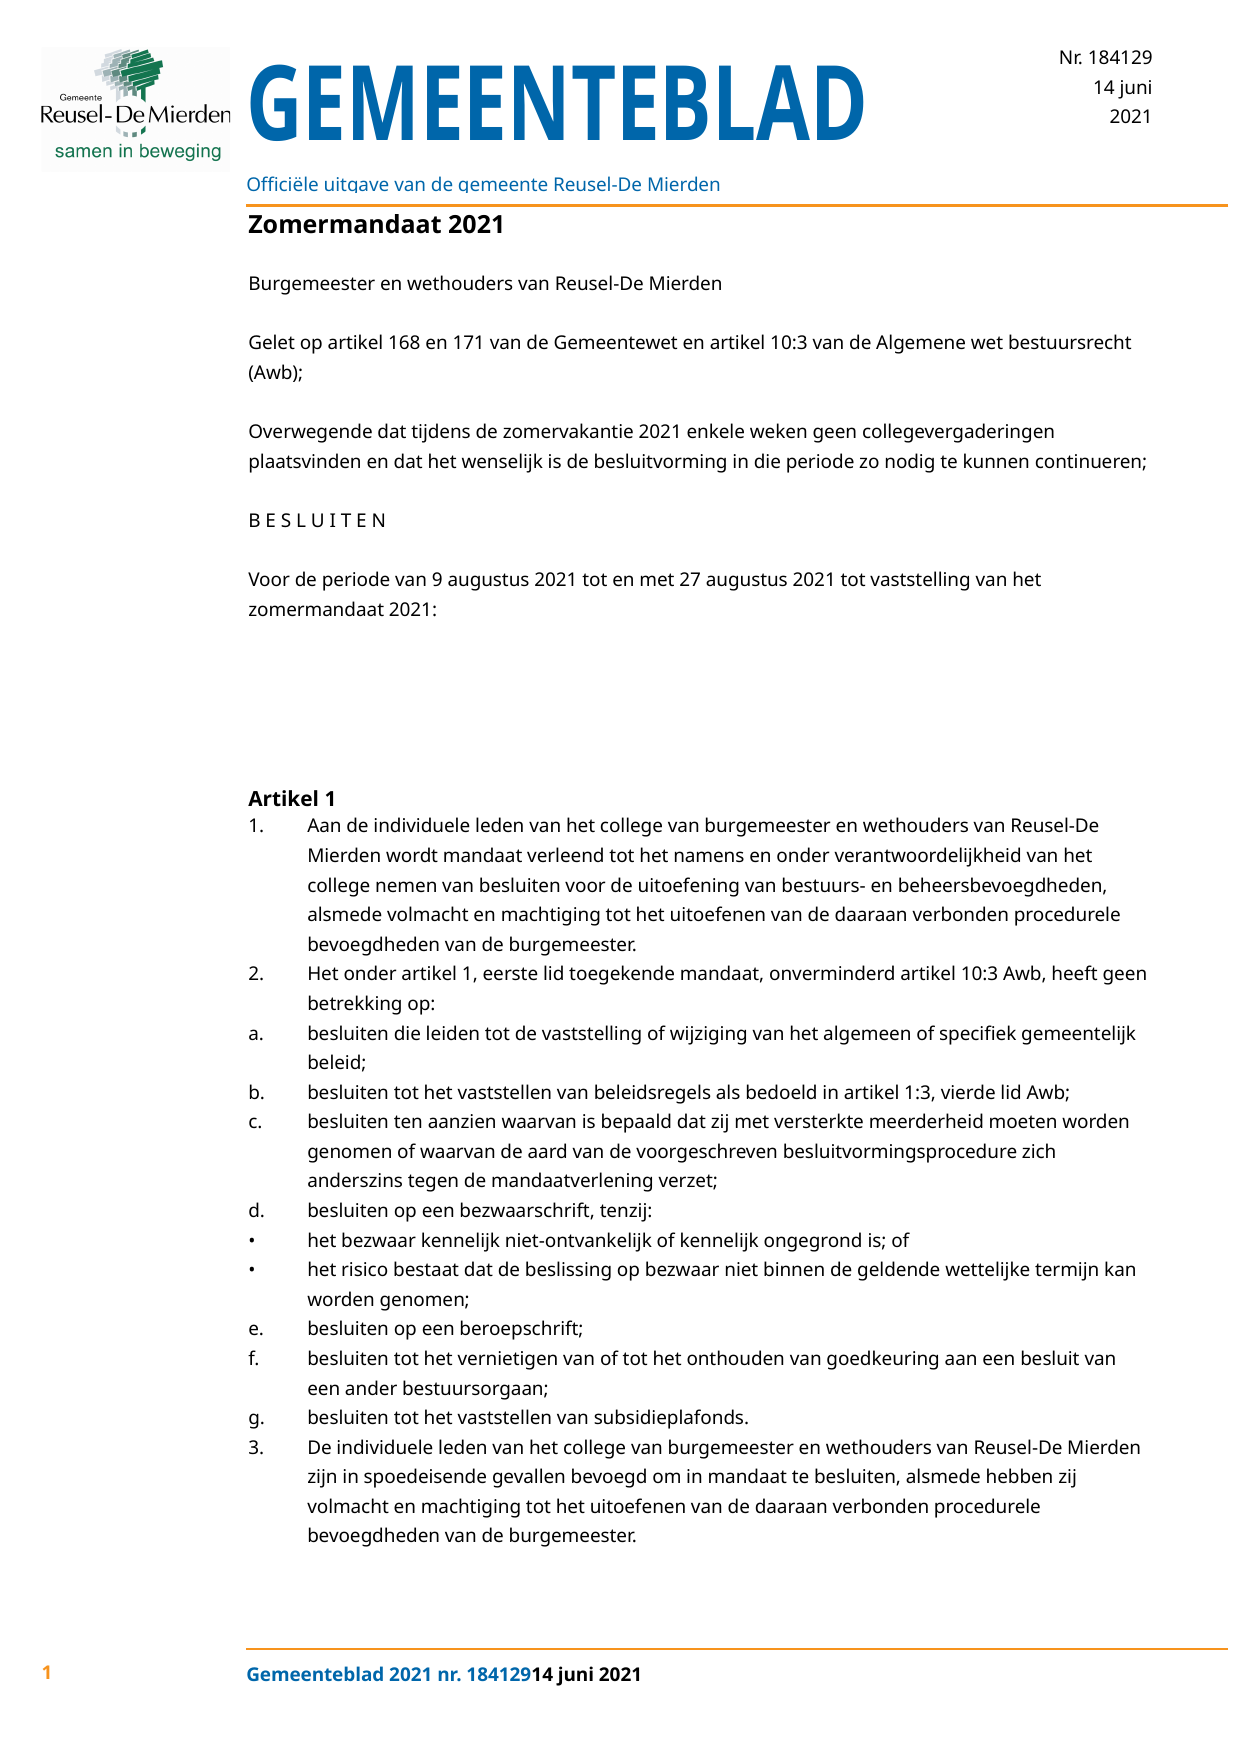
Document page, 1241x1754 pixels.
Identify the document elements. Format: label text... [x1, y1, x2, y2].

list De individuele leden van het college van burgemeester en wethouders van Reusel-De Mierden zijn in spoedeisende gevallen bevoegd om in mandaat te besluiten, alsmede hebben zij volmacht en machtiging tot het uitoefenen van de daaraan verbonden procedurele bevoegdheden van de burgemeester. [248, 1434, 1152, 1548]
list Aan de individuele leden van het college van burgemeester en wethouders van Reusel-De Mierden wordt mandaat verleend tot het namens en onder verantwoordelijkheid van het college nemen van besluiten voor de uitoefening van bestuurs- en beheersbevoegdheden, alsmede volmacht en machtiging tot het uitoefenen van de daaraan verbonden procedurele bevoegdheden van de burgemeester. [248, 813, 1152, 957]
text Zomermandaat 2021 [248, 207, 1152, 241]
list besluiten ten aanzien waarvan is bepaald dat zij met versterkte meerderheid moeten worden genomen of waarvan de aard van de voorgeschreven besluitvormingsprocedure zich anderszins tegen de mandaatverlening verzet; [248, 1108, 1152, 1193]
picture [41, 47, 231, 172]
text B E S L U I T E N [248, 507, 1152, 533]
list het risico bestaat dat de beslissing op bezwaar niet binnen de geldende wettelijke termijn kan worden genomen; [248, 1256, 1152, 1312]
list besluiten tot het vaststellen van subsidieplafonds. [248, 1404, 1152, 1430]
text Artikel 1 [248, 784, 1152, 813]
list Het onder artikel 1, eerste lid toegekende mandaat, onverminderd artikel 10:3 Awb, heeft geen betrekking op: [248, 961, 1152, 1016]
text Burgemeester en wethouders van Reusel-De Mierden [248, 270, 1152, 296]
list besluiten op een beroepschrift; [248, 1316, 1152, 1341]
list besluiten die leiden tot de vaststelling of wijziging van het algemeen of specifiek gemeentelijk beleid; [248, 1020, 1152, 1075]
list besluiten op een bezwaarschrift, tenzij: [248, 1197, 1152, 1223]
list besluiten tot het vernietigen van of tot het onthouden van goedkeuring aan een besluit van een ander bestuursorgaan; [248, 1345, 1152, 1400]
list besluiten tot het vaststellen van beleidsregels als bedoeld in artikel 1:3, vierde lid Awb; [248, 1079, 1152, 1104]
text Overwegende dat tijdens de zomervakantie 2021 enkele weken geen collegevergaderingen plaatsvinden en dat het wenselijk is de besluitvorming in die periode zo nodig te kunnen continueren; [248, 418, 1152, 473]
list het bezwaar kennelijk niet-ontvankelijk of kennelijk ongegrond is; of [248, 1227, 1152, 1252]
text Gelet op artikel 168 en 171 van de Gemeentewet en artikel 10:3 van de Algemene wet bestuursrecht (Awb); [248, 329, 1152, 385]
text Voor de periode van 9 augustus 2021 tot en met 27 augustus 2021 tot vaststelling van het zomermandaat 2021: [248, 566, 1152, 621]
